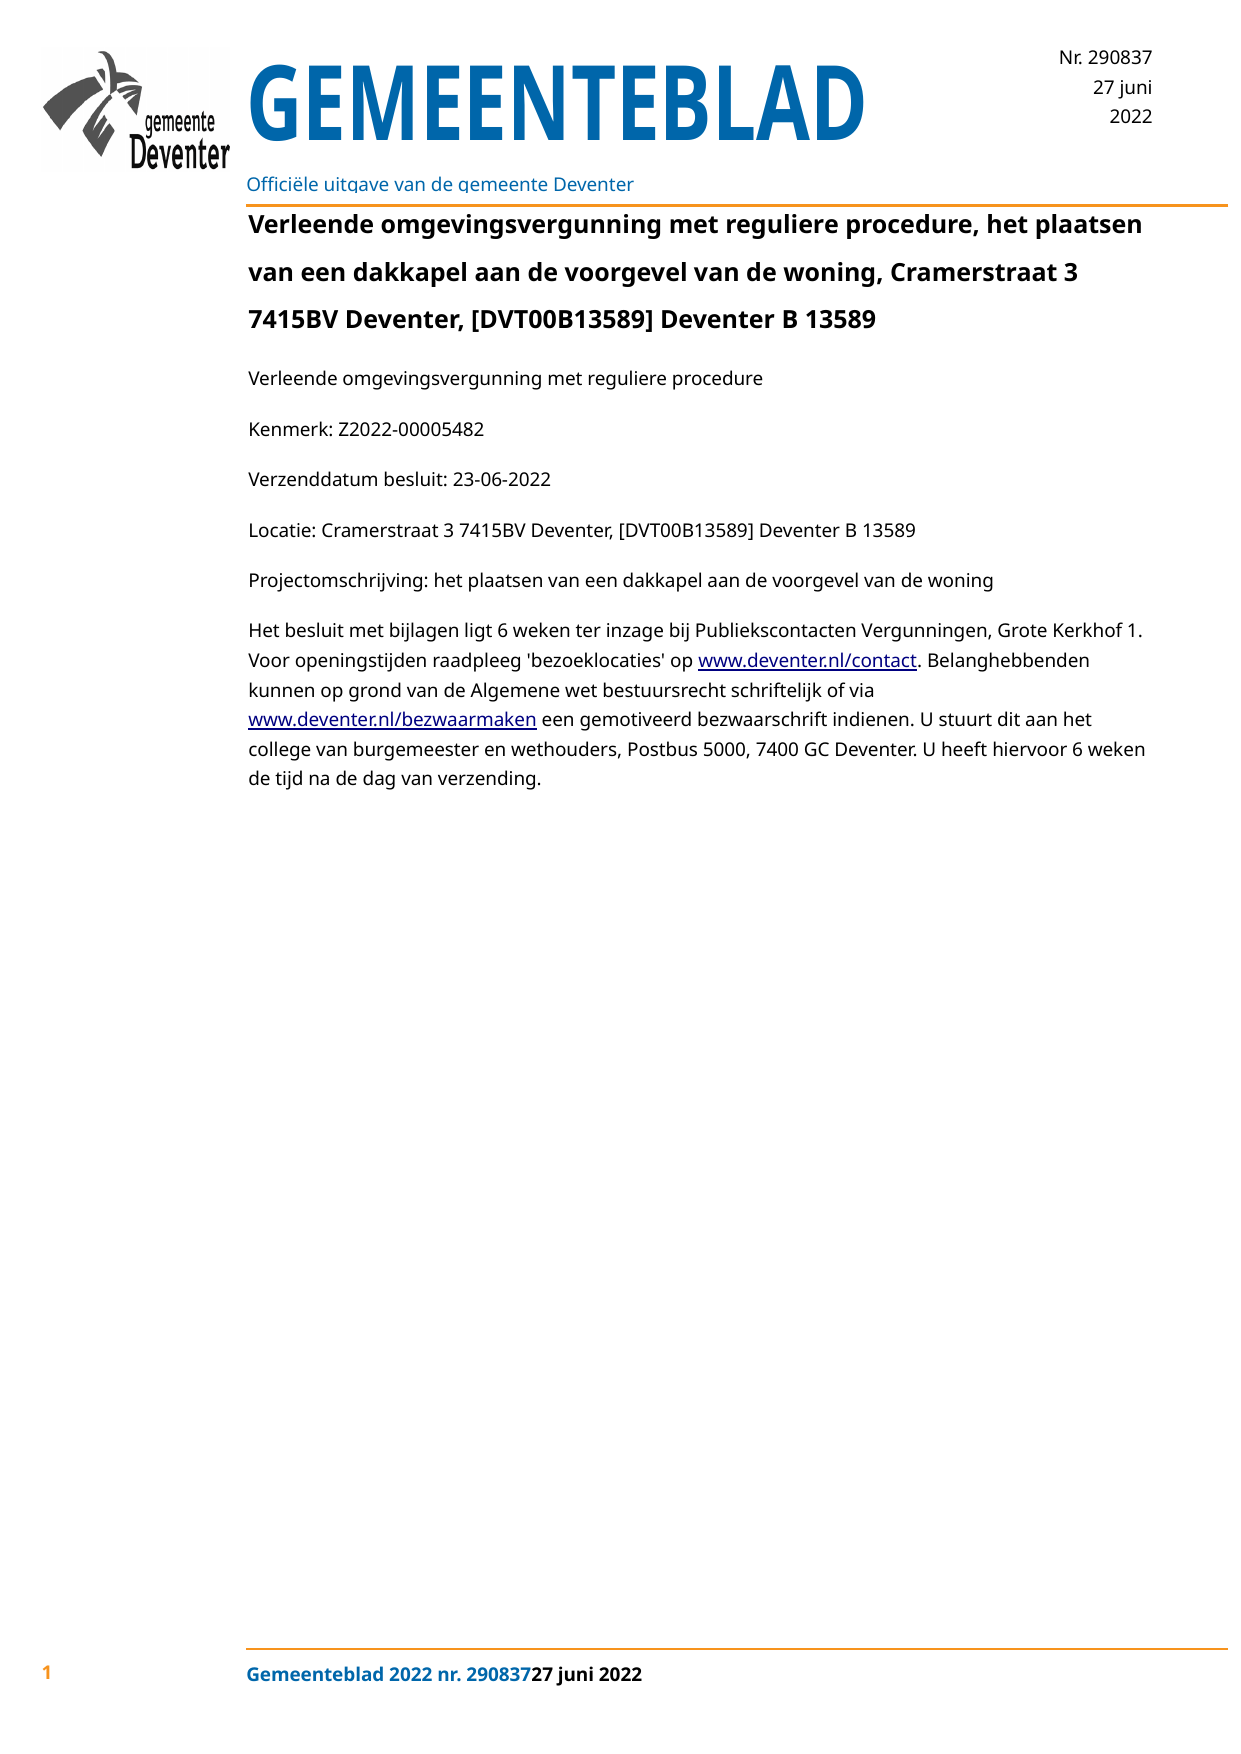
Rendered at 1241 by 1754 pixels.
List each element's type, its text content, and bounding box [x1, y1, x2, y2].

text Verleende omgevingsvergunning met reguliere procedure [248, 366, 1152, 391]
text Het besluit met bijlagen ligt 6 weken ter inzage bij Publiekscontacten Vergunningen, Grote Kerkhof 1. Voor openingstijden raadpleeg 'bezoeklocaties' op www.deventer.nl/contact. Belanghebbenden kunnen op grond van de Algemene wet bestuursrecht schriftelijk of via www.deventer.nl/bezwaarmaken een gemotiveerd bezwaarschrift indienen. U stuurt dit aan het college van burgemeester en wethouders, Postbus 5000, 7400 GC Deventer. U heeft hiervoor 6 weken de tijd na de dag van verzending. [248, 618, 1152, 791]
text Projectomschrijving: het plaatsen van een dakkapel aan de voorgevel van de woning [248, 567, 1152, 593]
text Locatie: Cramerstraat 3 7415BV Deventer, [DVT00B13589] Deventer B 13589 [248, 517, 1152, 542]
text Verleende omgevingsvergunning met reguliere procedure, het plaatsen van een dakkapel aan de voorgevel van de woning, Cramerstraat 3 7415BV Deventer, [DVT00B13589] Deventer B 13589 [248, 207, 1152, 336]
text Verzenddatum besluit: 23-06-2022 [248, 466, 1152, 492]
picture [41, 47, 231, 172]
text Kenmerk: Z2022-00005482 [248, 416, 1152, 442]
